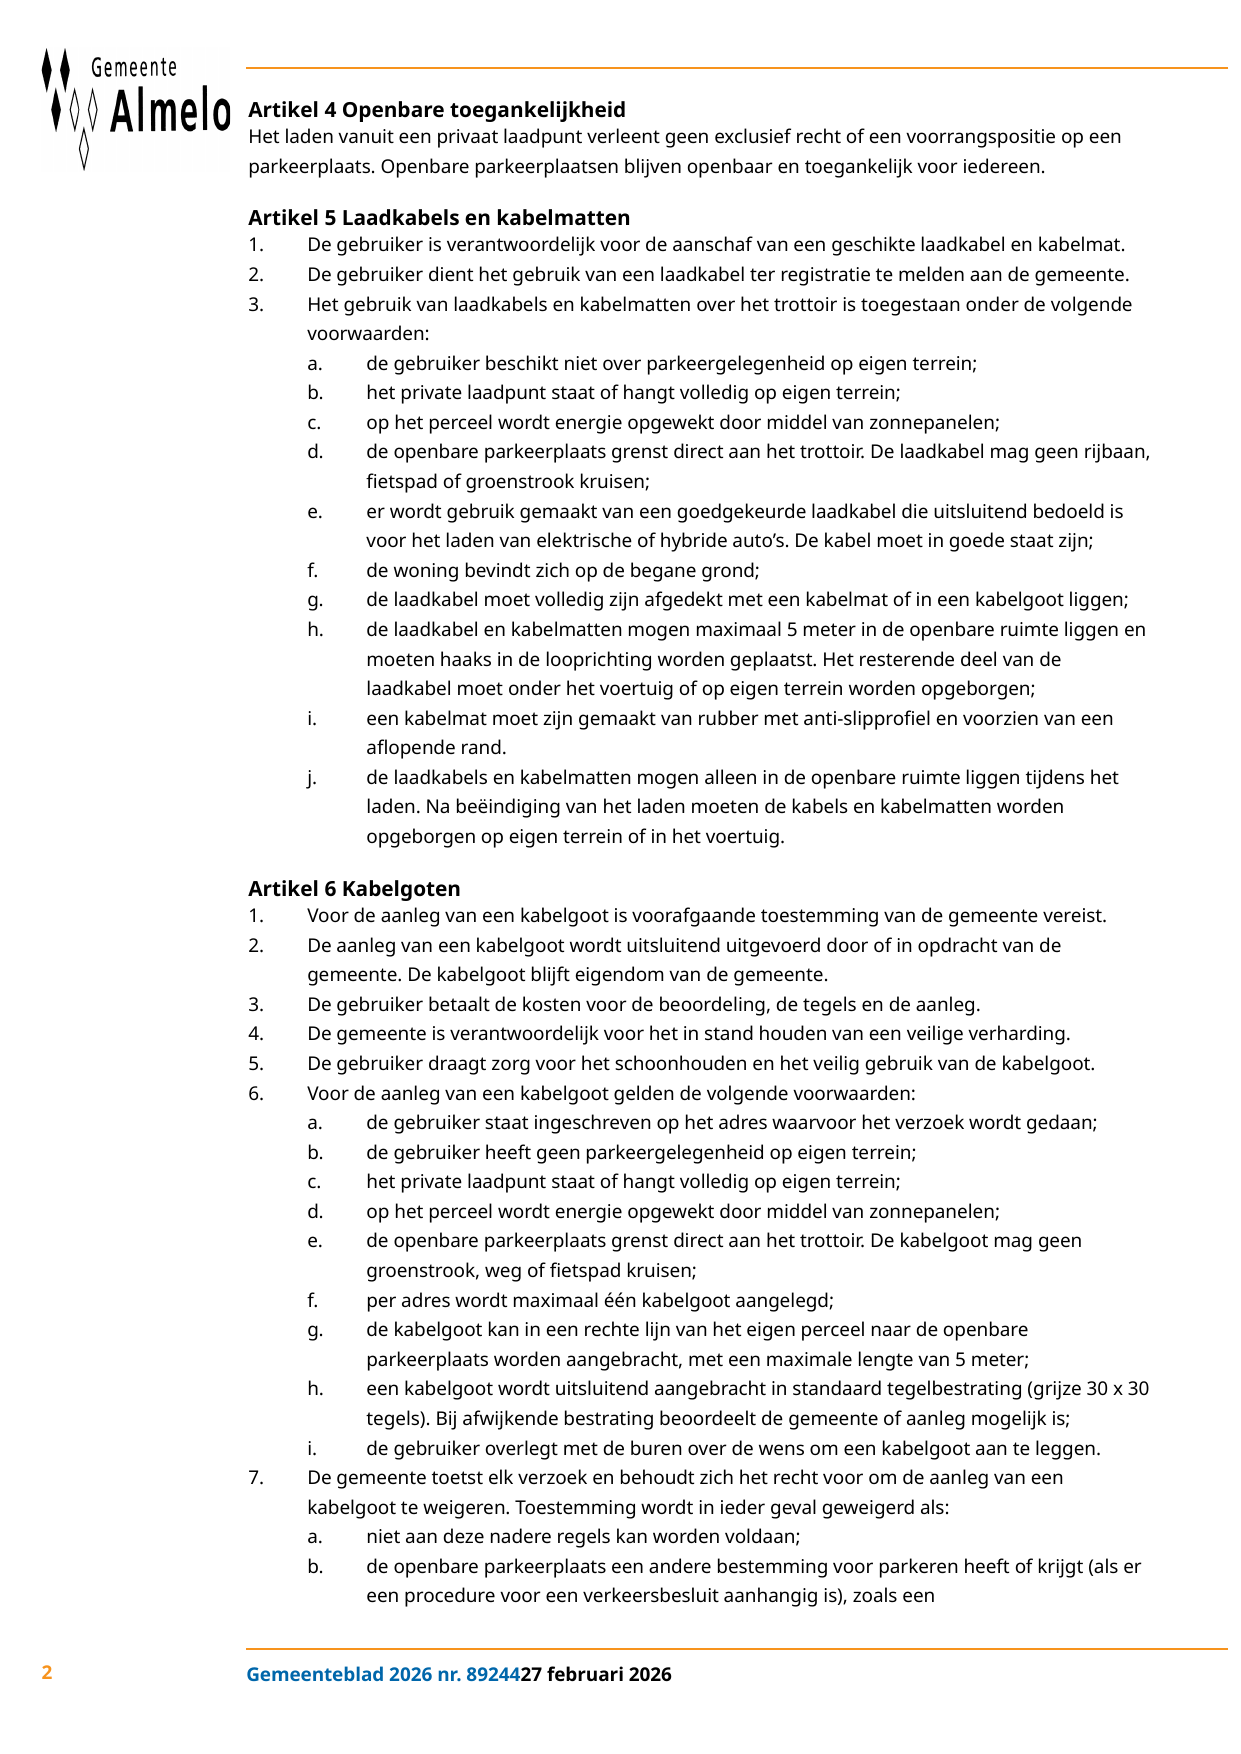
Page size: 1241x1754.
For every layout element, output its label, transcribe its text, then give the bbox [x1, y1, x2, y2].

list een kabelmat moet zijn gemaakt van rubber met anti-slipprofiel en voorzien van een aflopende rand. [307, 705, 1152, 760]
text Artikel 4 Openbare toegankelijkheid [248, 95, 1152, 123]
list Voor de aanleg van een kabelgoot is voorafgaande toestemming van de gemeente vereist. [248, 902, 1152, 928]
list de kabelgoot kan in een rechte lijn van het eigen perceel naar de openbare parkeerplaats worden aangebracht, met een maximale lengte van 5 meter; [307, 1316, 1152, 1372]
list het private laadpunt staat of hangt volledig op eigen terrein; [307, 1168, 1152, 1194]
list De aanleg van een kabelgoot wordt uitsluitend uitgevoerd door of in opdracht van de gemeente. De kabelgoot blijft eigendom van de gemeente. [248, 932, 1152, 987]
list de gebruiker beschikt niet over parkeergelegenheid op eigen terrein; [307, 350, 1152, 376]
list de openbare parkeerplaats grenst direct aan het trottoir. De kabelgoot mag geen groenstrook, weg of fietspad kruisen; [307, 1228, 1152, 1283]
list Voor de aanleg van een kabelgoot gelden de volgende voorwaarden: [248, 1080, 1152, 1105]
list de openbare parkeerplaats een andere bestemming voor parkeren heeft of krijgt (als er een procedure voor een verkeersbesluit aanhangig is), zoals een [307, 1553, 1152, 1608]
list de laadkabel moet volledig zijn afgedekt met een kabelmat of in een kabelgoot liggen; [307, 587, 1152, 612]
text Artikel 5 Laadkabels en kabelmatten [248, 203, 1152, 232]
list Het gebruik van laadkabels en kabelmatten over het trottoir is toegestaan onder de volgende voorwaarden: [248, 291, 1152, 346]
list De gebruiker betaalt de kosten voor de beoordeling, de tegels en de aanleg. [248, 991, 1152, 1017]
list De gemeente toetst elk verzoek en behoudt zich het recht voor om de aanleg van een kabelgoot te weigeren. Toestemming wordt in ieder geval geweigerd als: [248, 1464, 1152, 1519]
list De gebruiker draagt zorg voor het schoonhouden en het veilig gebruik van de kabelgoot. [248, 1050, 1152, 1076]
list De gemeente is verantwoordelijk voor het in stand houden van een veilige verharding. [248, 1021, 1152, 1046]
list op het perceel wordt energie opgewekt door middel van zonnepanelen; [307, 1198, 1152, 1224]
list niet aan deze nadere regels kan worden voldaan; [307, 1523, 1152, 1549]
list de woning bevindt zich op de begane grond; [307, 557, 1152, 583]
list de openbare parkeerplaats grenst direct aan het trottoir. De laadkabel mag geen rijbaan, fietspad of groenstrook kruisen; [307, 439, 1152, 494]
list per adres wordt maximaal één kabelgoot aangelegd; [307, 1287, 1152, 1312]
list De gebruiker is verantwoordelijk voor de aanschaf van een geschikte laadkabel en kabelmat. [248, 232, 1152, 257]
list het private laadpunt staat of hangt volledig op eigen terrein; [307, 379, 1152, 405]
list de gebruiker staat ingeschreven op het adres waarvoor het verzoek wordt gedaan; [307, 1109, 1152, 1135]
list de gebruiker overlegt met de buren over de wens om een kabelgoot aan te leggen. [307, 1435, 1152, 1460]
list de laadkabel en kabelmatten mogen maximaal 5 meter in de openbare ruimte liggen en moeten haaks in de looprichting worden geplaatst. Het resterende deel van de laadkabel moet onder het voertuig of op eigen terrein worden opgeborgen; [307, 616, 1152, 701]
text Artikel 6 Kabelgoten [248, 874, 1152, 902]
list op het perceel wordt energie opgewekt door middel van zonnepanelen; [307, 409, 1152, 435]
list De gebruiker dient het gebruik van een laadkabel ter registratie te melden aan de gemeente. [248, 261, 1152, 287]
list een kabelgoot wordt uitsluitend aangebracht in standaard tegelbestrating (grijze 30 x 30 tegels). Bij afwijkende bestrating beoordeelt de gemeente of aanleg mogelijk is; [307, 1376, 1152, 1431]
text Het laden vanuit een privaat laadpunt verleent geen exclusief recht of een voorrangspositie op een parkeerplaats. Openbare parkeerplaatsen blijven openbaar en toegankelijk voor iedereen. [248, 123, 1152, 178]
list de laadkabels en kabelmatten mogen alleen in de openbare ruimte liggen tijdens het laden. Na beëindiging van het laden moeten de kabels en kabelmatten worden opgeborgen op eigen terrein of in het voertuig. [307, 764, 1152, 849]
picture [41, 47, 231, 172]
list er wordt gebruik gemaakt van een goedgekeurde laadkabel die uitsluitend bedoeld is voor het laden van elektrische of hybride auto’s. De kabel moet in goede staat zijn; [307, 498, 1152, 553]
list de gebruiker heeft geen parkeergelegenheid op eigen terrein; [307, 1139, 1152, 1164]
